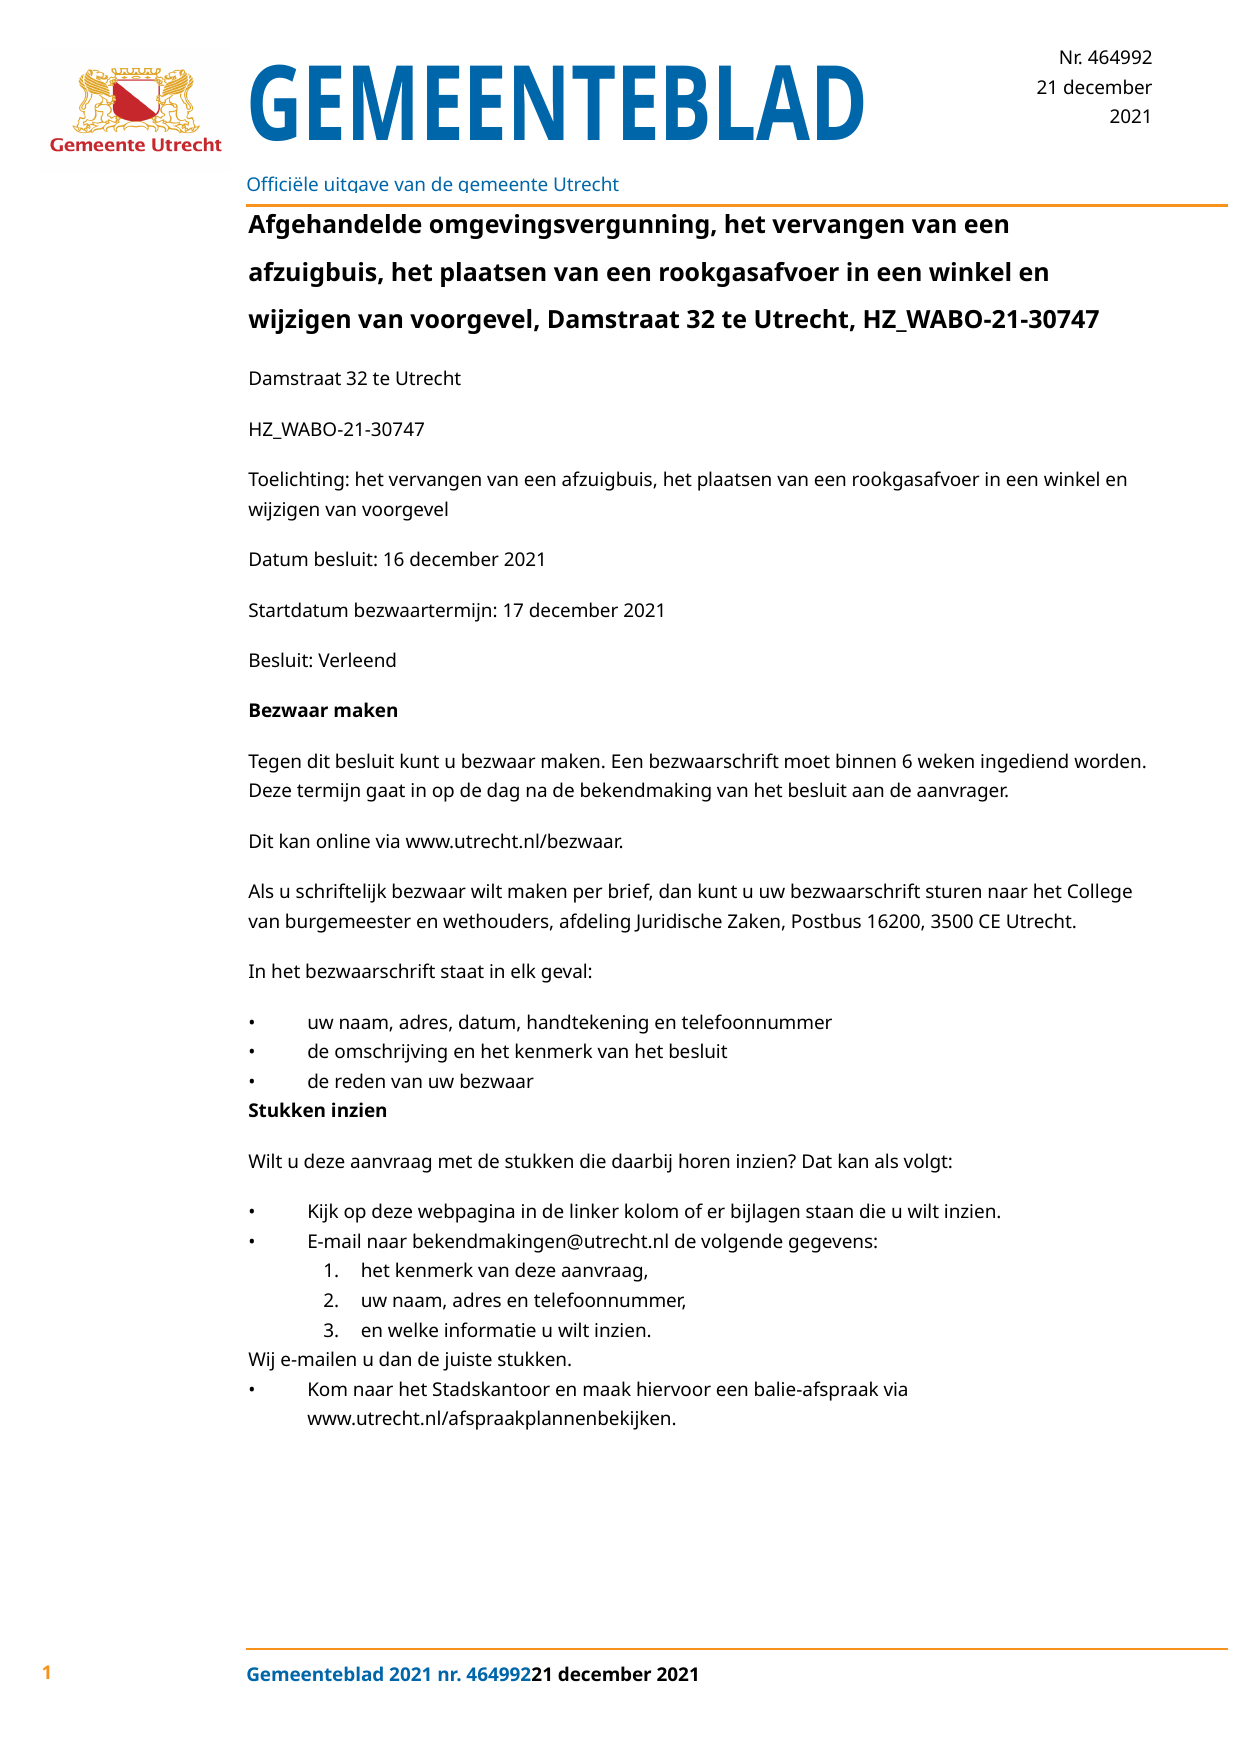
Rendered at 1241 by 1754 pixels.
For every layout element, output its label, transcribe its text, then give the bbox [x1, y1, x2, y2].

list uw naam, adres, datum, handtekening en telefoonnummer [248, 1009, 1152, 1034]
text Startdatum bezwaartermijn: 17 december 2021 [248, 597, 1152, 622]
text Toelichting: het vervangen van een afzuigbuis, het plaatsen van een rookgasafvoer in een winkel en wijzigen van voorgevel [248, 466, 1152, 522]
text Dit kan online via www.utrecht.nl/bezwaar. [248, 828, 1152, 854]
text Wij e-mailen u dan de juiste stukken. [248, 1346, 1152, 1372]
text Afgehandelde omgevingsvergunning, het vervangen van een afzuigbuis, het plaatsen van een rookgasafvoer in een winkel en wijzigen van voorgevel, Damstraat 32 te Utrecht, HZ_WABO-21-30747 [248, 207, 1152, 336]
list Kijk op deze webpagina in de linker kolom of er bijlagen staan die u wilt inzien. [248, 1198, 1152, 1224]
picture [41, 47, 231, 172]
text Bezwaar maken [248, 698, 1152, 723]
text Wilt u deze aanvraag met de stukken die daarbij horen inzien? Dat kan als volgt: [248, 1148, 1152, 1174]
list en welke informatie u wilt inzien. [323, 1317, 1152, 1342]
text HZ_WABO-21-30747 [248, 416, 1152, 442]
list uw naam, adres en telefoonnummer, [323, 1287, 1152, 1313]
list Kom naar het Stadskantoor en maak hiervoor een balie-afspraak via www.utrecht.nl/afspraakplannenbekijken. [248, 1376, 1152, 1431]
text In het bezwaarschrift staat in elk geval: [248, 958, 1152, 984]
text Besluit: Verleend [248, 647, 1152, 673]
text Als u schriftelijk bezwaar wilt maken per brief, dan kunt u uw bezwaarschrift sturen naar het College van burgemeester en wethouders, afdeling Juridische Zaken, Postbus 16200, 3500 CE Utrecht. [248, 878, 1152, 934]
list E-mail naar bekendmakingen@utrecht.nl de volgende gegevens: [248, 1228, 1152, 1254]
text Datum besluit: 16 december 2021 [248, 546, 1152, 572]
text Damstraat 32 te Utrecht [248, 366, 1152, 391]
list de reden van uw bezwaar [248, 1068, 1152, 1094]
text Stukken inzien [248, 1098, 1152, 1123]
text Tegen dit besluit kunt u bezwaar maken. Een bezwaarschrift moet binnen 6 weken ingediend worden. Deze termijn gaat in op de dag na de bekendmaking van het besluit aan de aanvrager. [248, 748, 1152, 803]
list het kenmerk van deze aanvraag, [323, 1258, 1152, 1283]
list de omschrijving en het kenmerk van het besluit [248, 1038, 1152, 1064]
